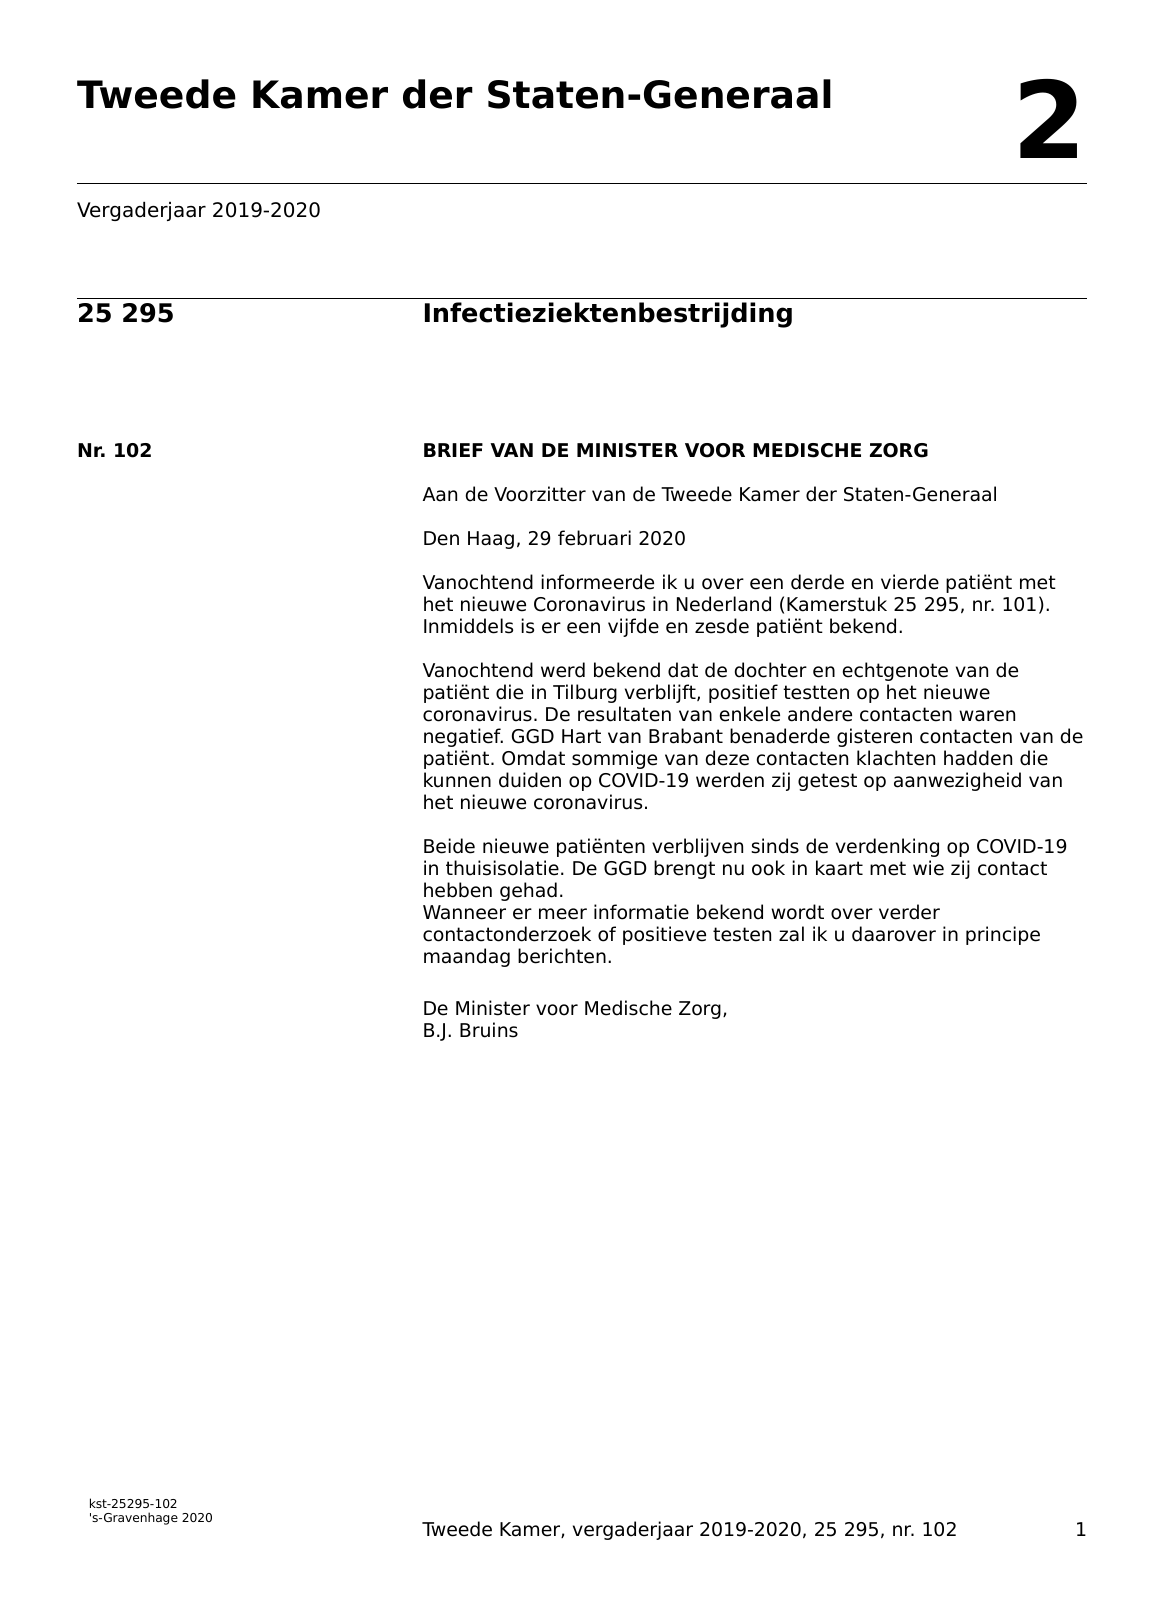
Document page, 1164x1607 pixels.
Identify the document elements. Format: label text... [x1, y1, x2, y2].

text Den Haag, 29 februari 2020 [422, 528, 1087, 550]
text Aan de Voorzitter van de Tweede Kamer der Staten-Generaal [422, 484, 1087, 506]
text Vanochtend werd bekend dat de dochter en echtgenote van de patiënt die in Tilburg verblijft, positief testten op het nieuwe coronavirus. De resultaten van enkele andere contacten waren negatief. GGD Hart van Brabant benaderde gisteren contacten van de patiënt. Omdat sommige van deze contacten klachten hadden die kunnen duiden op COVID-19 werden zij getest op aanwezigheid van het nieuwe coronavirus. [422, 660, 1087, 814]
table_cell Vergaderjaar 2019-2020 [77, 184, 1087, 298]
text 's-Gravenhage 2020 [88, 1511, 323, 1525]
text Beide nieuwe patiënten verblijven sinds de verdenking op COVID-19 in thuisisolatie. De GGD brengt nu ook in kaart met wie zij contact hebben gehad. [422, 836, 1087, 902]
subtitle Nr. 102 BRIEF VAN DE MINISTER VOOR MEDISCHE ZORG [77, 440, 1087, 462]
text kst-25295-102 [88, 1497, 323, 1511]
text Wanneer er meer informatie bekend wordt over verder contactonderzoek of positieve testen zal ik u daarover in principe maandag berichten. [422, 902, 1087, 968]
table_header Tweede Kamer der Staten-Generaal [77, 59, 886, 183]
table_header 2 [886, 59, 1087, 183]
text Vanochtend informeerde ik u over een derde en vierde patiënt met het nieuwe Coronavirus in Nederland (Kamerstuk 25 295, nr. 101). Inmiddels is er een vijfde en zesde patiënt bekend. [422, 572, 1087, 638]
subtitle 25 295 Infectieziektenbestrijding [77, 299, 1087, 329]
text De Minister voor Medische Zorg, B.J. Bruins [422, 998, 1087, 1042]
